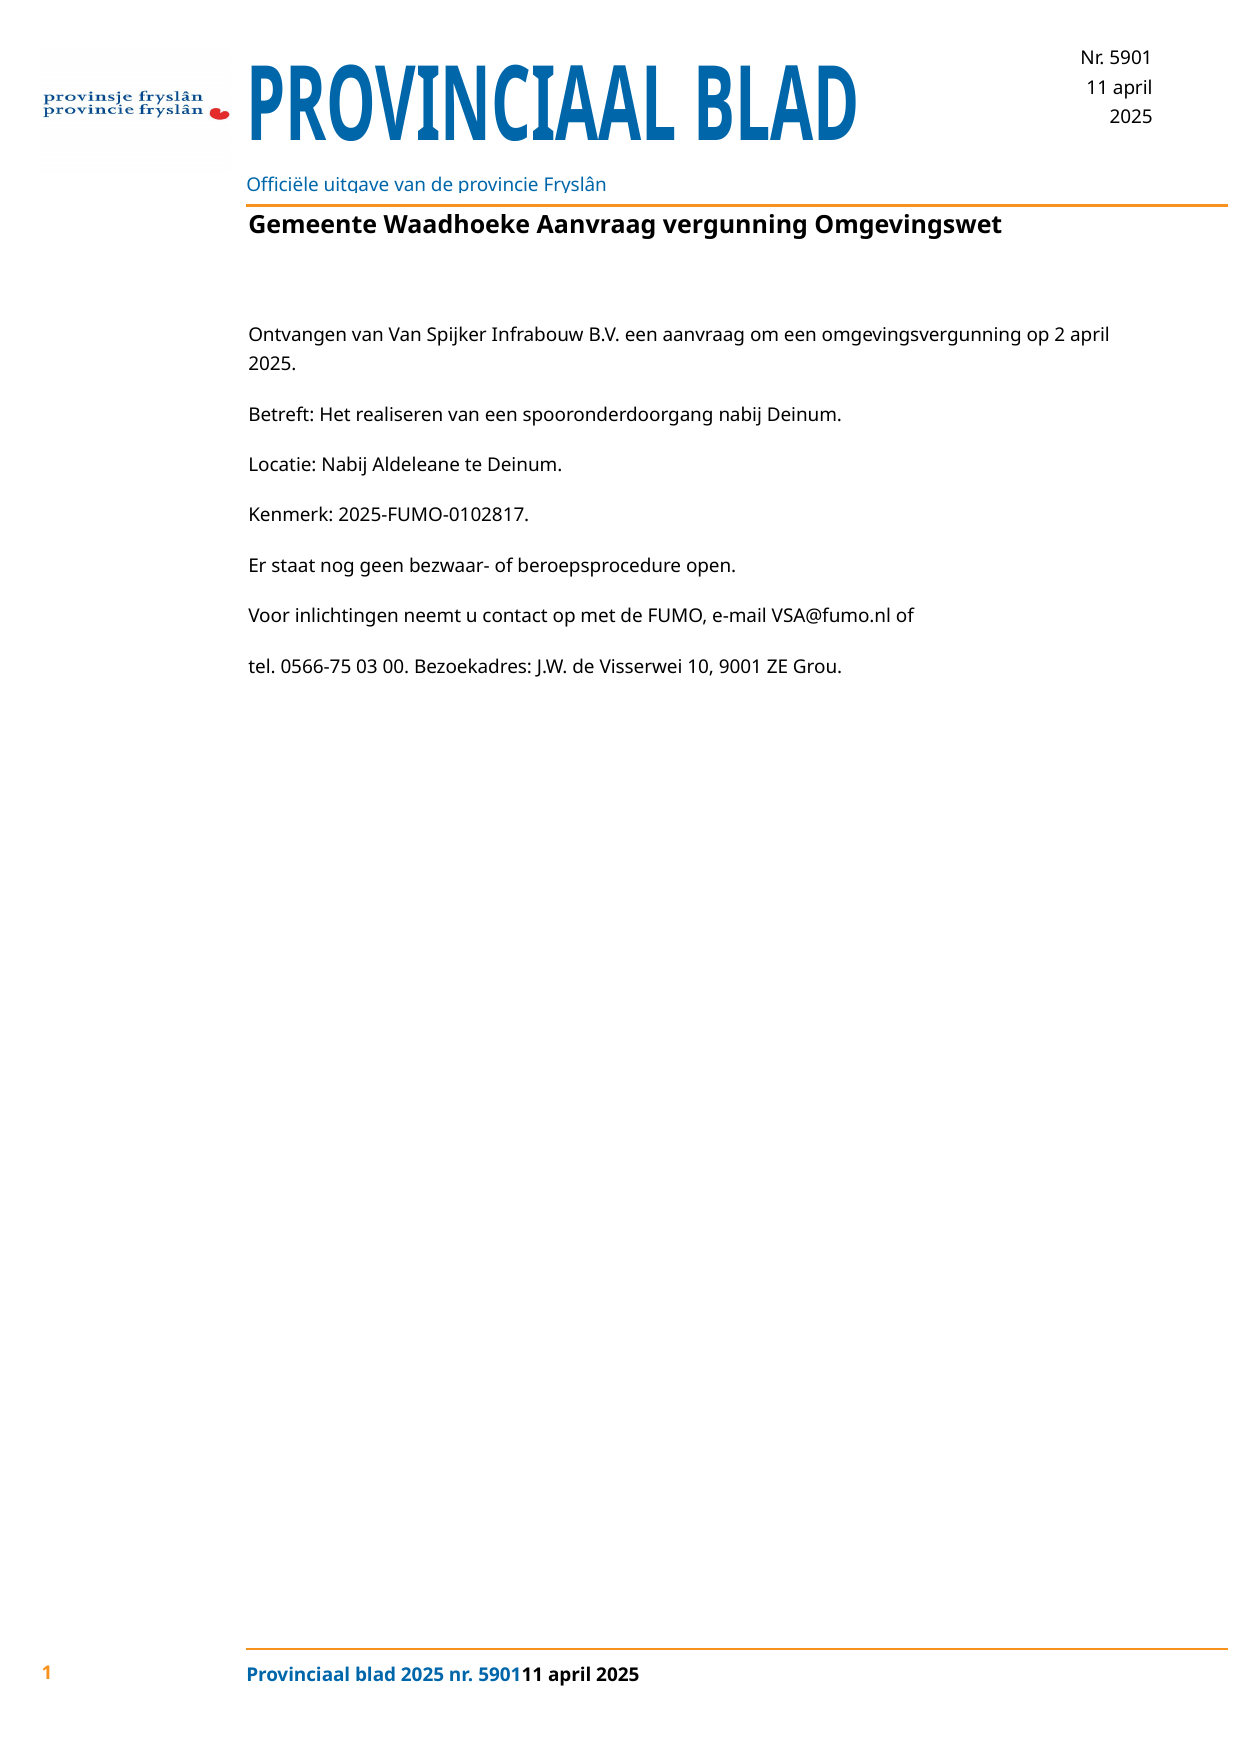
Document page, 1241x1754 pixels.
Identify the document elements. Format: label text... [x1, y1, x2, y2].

picture [41, 47, 231, 172]
text Voor inlichtingen neemt u contact op met de FUMO, e-mail VSA@fumo.nl of [248, 602, 1152, 628]
text Ontvangen van Van Spijker Infrabouw B.V. een aanvraag om een omgevingsvergunning op 2 april 2025. [248, 321, 1152, 376]
text Locatie: Nabij Aldeleane te Deinum. [248, 451, 1152, 477]
text Gemeente Waadhoeke Aanvraag vergunning Omgevingswet [248, 207, 1152, 241]
text Er staat nog geen bezwaar- of beroepsprocedure open. [248, 552, 1152, 578]
text tel. 0566-75 03 00. Bezoekadres: J.W. de Visserwei 10, 9001 ZE Grou. [248, 653, 1152, 678]
text Kenmerk: 2025-FUMO-0102817. [248, 502, 1152, 527]
text Betreft: Het realiseren van een spooronderdoorgang nabij Deinum. [248, 401, 1152, 426]
